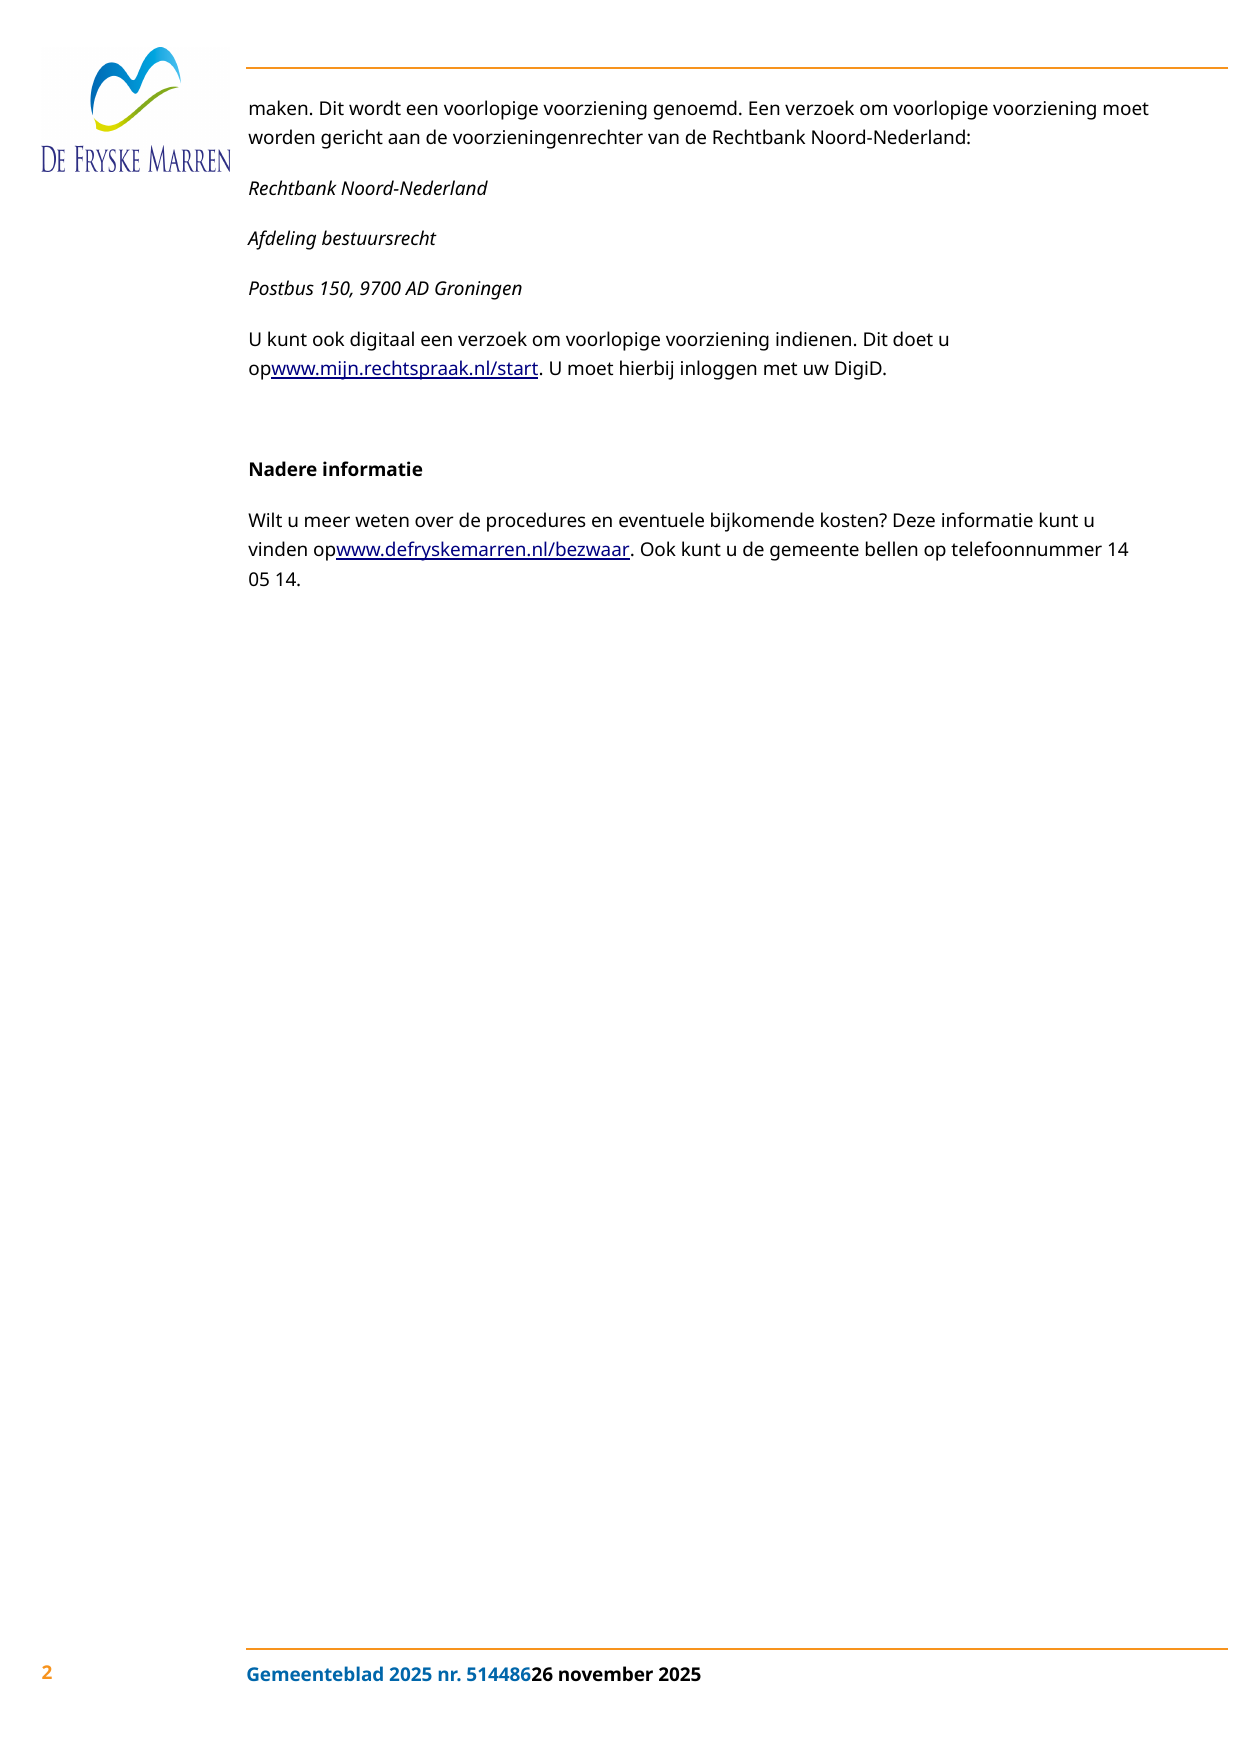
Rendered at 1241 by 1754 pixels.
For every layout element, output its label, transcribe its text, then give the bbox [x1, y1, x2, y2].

text maken. Dit wordt een voorlopige voorziening genoemd. Een verzoek om voorlopige voorziening moet worden gericht aan de voorzieningenrechter van de Rechtbank Noord-Nederland: [248, 95, 1152, 150]
picture [41, 47, 231, 172]
text Wilt u meer weten over de procedures en eventuele bijkomende kosten? Deze informatie kunt u vinden opwww.defryskemarren.nl/bezwaar. Ook kunt u de gemeente bellen op telefoonnummer 14 05 14. [248, 507, 1152, 592]
text U kunt ook digitaal een verzoek om voorlopige voorziening indienen. Dit doet u opwww.mijn.rechtspraak.nl/start. U moet hierbij inloggen met uw DigiD. [248, 326, 1152, 381]
text Rechtbank Noord-Nederland [248, 175, 1152, 201]
text Nadere informatie [248, 456, 1152, 482]
text Afdeling bestuursrecht [248, 225, 1152, 251]
text Postbus 150, 9700 AD Groningen [248, 276, 1152, 301]
